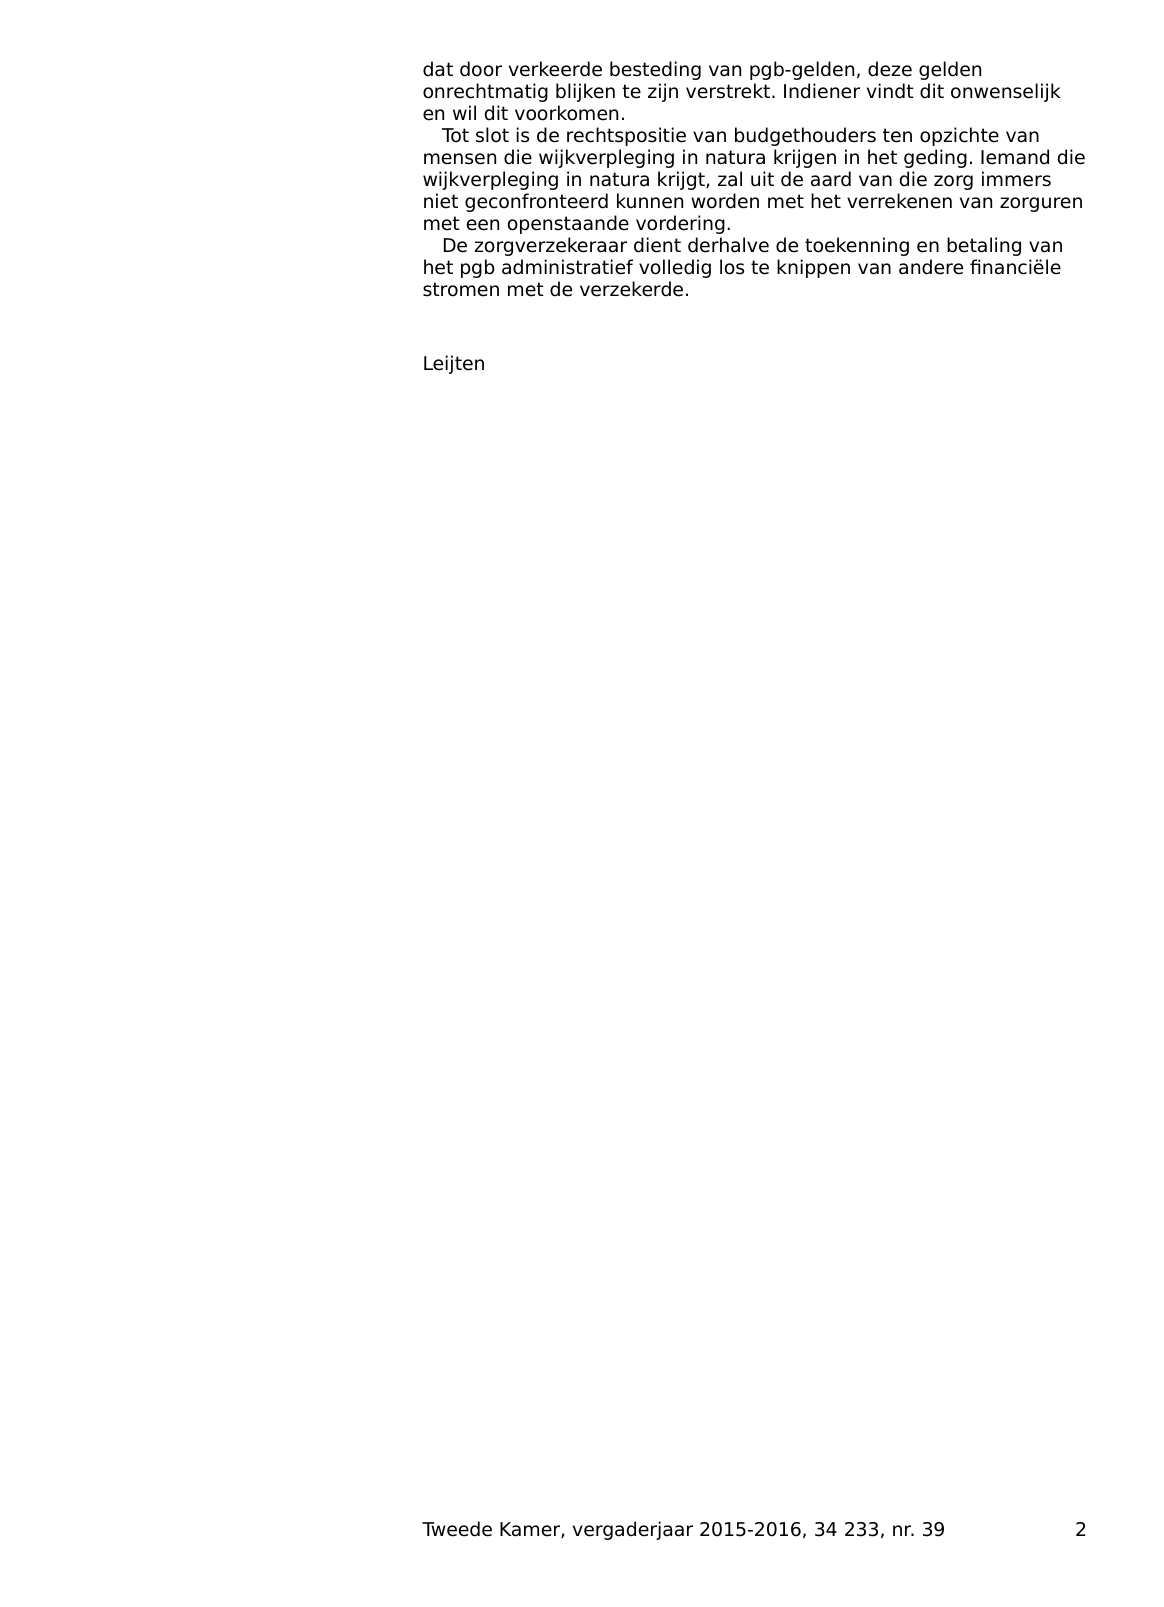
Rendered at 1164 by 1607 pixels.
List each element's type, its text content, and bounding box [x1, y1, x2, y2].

text dat door verkeerde besteding van pgb-gelden, deze gelden onrechtmatig blijken te zijn verstrekt. Indiener vindt dit onwenselijk en wil dit voorkomen. [422, 59, 1087, 125]
text De zorgverzekeraar dient derhalve de toekenning en betaling van het pgb administratief volledig los te knippen van andere financiële stromen met de verzekerde. [422, 235, 1087, 301]
text Tot slot is de rechtspositie van budgethouders ten opzichte van mensen die wijkverpleging in natura krijgen in het geding. Iemand die wijkverpleging in natura krijgt, zal uit de aard van die zorg immers niet geconfronteerd kunnen worden met het verrekenen van zorguren met een openstaande vordering. [422, 125, 1087, 235]
text Leijten [422, 331, 1087, 375]
